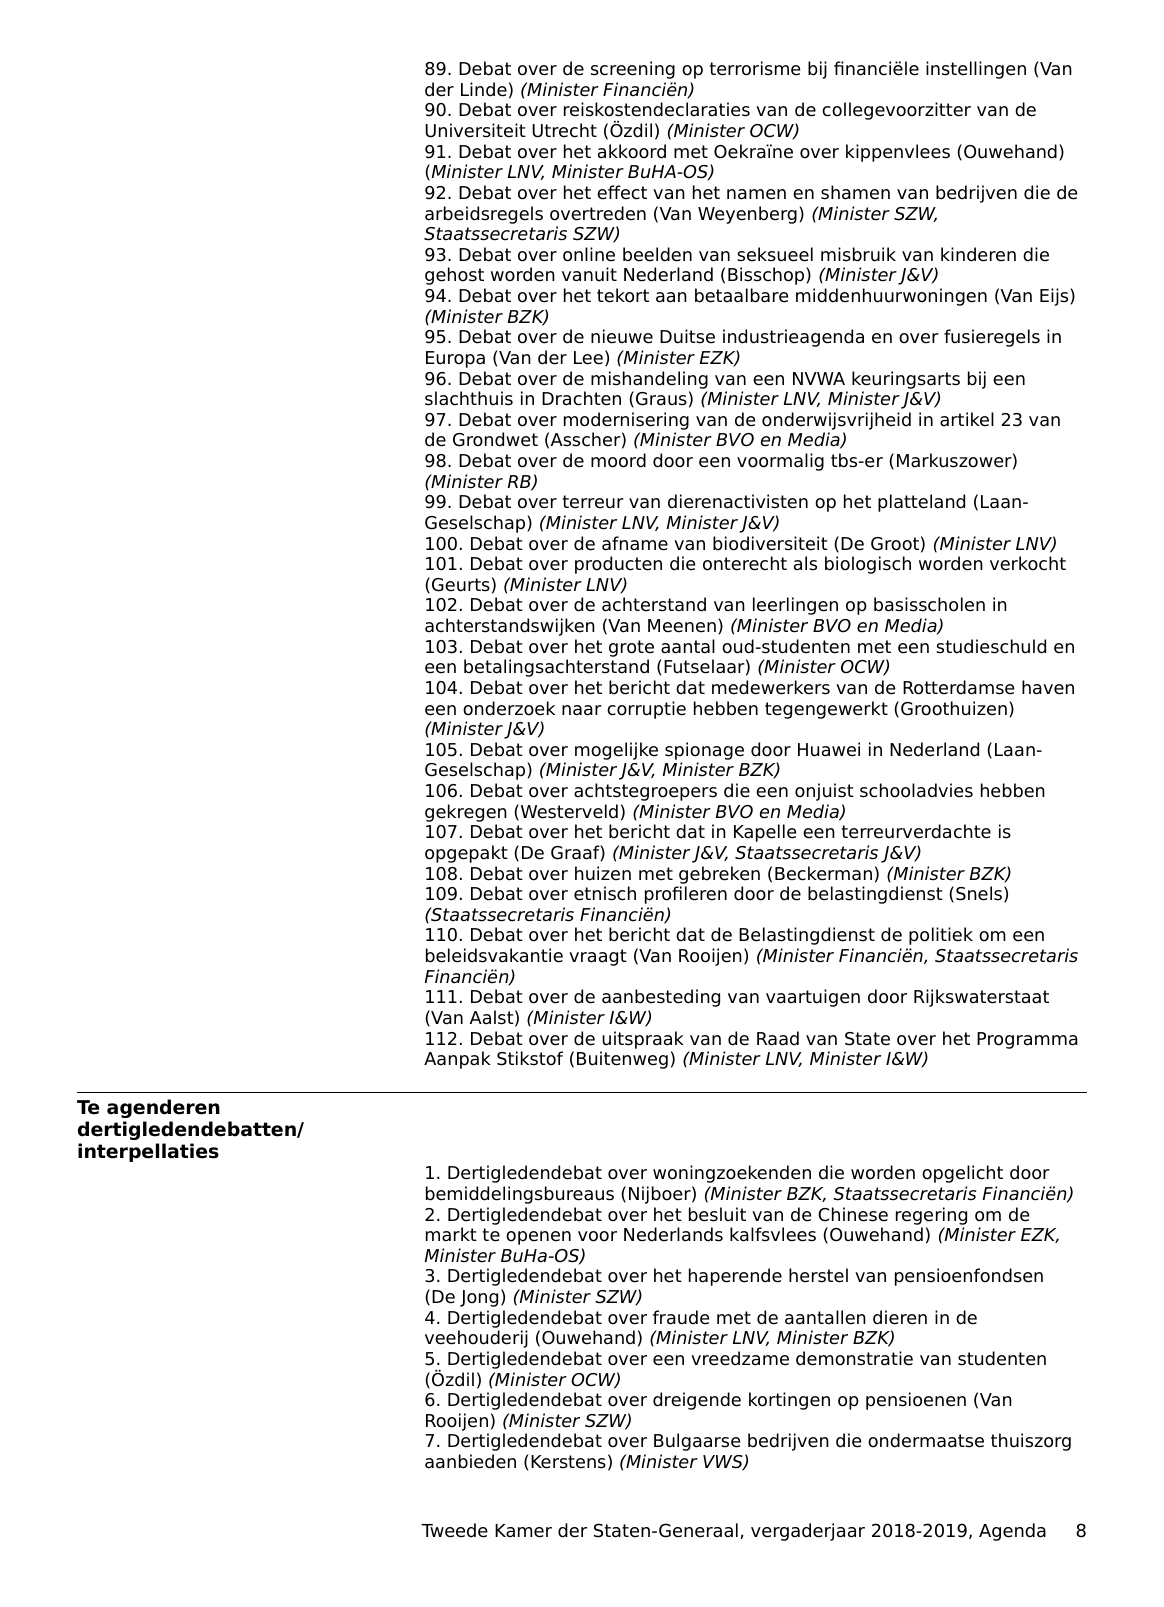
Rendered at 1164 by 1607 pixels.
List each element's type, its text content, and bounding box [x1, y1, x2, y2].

table_cell 3. Dertigledendebat over het haperende herstel van pensioenfondsen (De Jong) (Minister SZW) [418, 1266, 1087, 1308]
table_cell 101. Debat over producten die onterecht als biologisch worden verkocht (Geurts) (Minister LNV) [418, 554, 1087, 595]
table_cell [77, 534, 401, 554]
table_cell [401, 1390, 418, 1431]
table_cell [77, 1205, 401, 1266]
table_cell [401, 884, 418, 925]
table_cell 4. Dertigledendebat over fraude met de aantallen dieren in de veehouderij (Ouwehand) (Minister LNV, Minister BZK) [418, 1308, 1087, 1349]
table_cell [401, 1431, 418, 1473]
table_cell [77, 492, 401, 533]
table_cell [401, 781, 418, 822]
table_cell [401, 822, 418, 863]
table_cell 104. Debat over het bericht dat medewerkers van de Rotterdamse haven een onderzoek naar corruptie hebben tegengewerkt (Groothuizen) (Minister J&V) [418, 678, 1087, 740]
table_cell [77, 925, 401, 987]
table_cell [401, 59, 418, 100]
table_cell [401, 595, 418, 637]
table_cell [77, 1390, 401, 1431]
table_cell 6. Dertigledendebat over dreigende kortingen op pensioenen (Van Rooijen) (Minister SZW) [418, 1390, 1087, 1431]
table_cell [401, 1163, 418, 1204]
table_cell [401, 1029, 418, 1070]
table_cell [401, 142, 418, 183]
table_cell 2. Dertigledendebat over het besluit van de Chinese regering om de markt te openen voor Nederlands kalfsvlees (Ouwehand) (Minister EZK, Minister BuHa-OS) [418, 1205, 1087, 1266]
table_cell [77, 595, 401, 637]
table_cell 108. Debat over huizen met gebreken (Beckerman) (Minister BZK) [418, 864, 1087, 884]
table_cell 1. Dertigledendebat over woningzoekenden die worden opgelicht door bemiddelingsbureaus (Nijboer) (Minister BZK, Staatssecretaris Financiën) [418, 1163, 1087, 1204]
table_cell 92. Debat over het effect van het namen en shamen van bedrijven die de arbeidsregels overtreden (Van Weyenberg) (Minister SZW, Staatssecretaris SZW) [418, 183, 1087, 245]
table_cell 99. Debat over terreur van dierenactivisten op het platteland (Laan-Geselschap) (Minister LNV, Minister J&V) [418, 492, 1087, 533]
table_cell [77, 59, 401, 100]
table_cell [401, 987, 418, 1028]
table_cell 103. Debat over het grote aantal oud-studenten met een studieschuld en een betalingsachterstand (Futselaar) (Minister OCW) [418, 637, 1087, 678]
table_cell 97. Debat over modernisering van de onderwijsvrijheid in artikel 23 van de Grondwet (Asscher) (Minister BVO en Media) [418, 410, 1087, 451]
table_cell [77, 286, 401, 327]
table_cell 105. Debat over mogelijke spionage door Huawei in Nederland (Laan-Geselschap) (Minister J&V, Minister BZK) [418, 740, 1087, 781]
table_cell [401, 100, 418, 142]
table_cell [401, 678, 418, 740]
table_header [401, 1093, 418, 1163]
table_cell 89. Debat over de screening op terrorisme bij financiële instellingen (Van der Linde) (Minister Financiën) [418, 59, 1087, 100]
table_cell [77, 740, 401, 781]
table_cell [77, 987, 401, 1028]
table_cell [401, 925, 418, 987]
table_cell 98. Debat over de moord door een voormalig tbs-er (Markuszower) (Minister RB) [418, 451, 1087, 492]
table_cell 93. Debat over online beelden van seksueel misbruik van kinderen die gehost worden vanuit Nederland (Bisschop) (Minister J&V) [418, 245, 1087, 286]
table_cell [401, 864, 418, 884]
table_cell [77, 637, 401, 678]
table_cell [77, 142, 401, 183]
table_cell [401, 410, 418, 451]
table_cell [401, 492, 418, 533]
table_cell [401, 637, 418, 678]
table_cell [77, 554, 401, 595]
table_cell [77, 327, 401, 368]
table_cell 90. Debat over reiskostendeclaraties van de collegevoorzitter van de Universiteit Utrecht (Özdil) (Minister OCW) [418, 100, 1087, 142]
table_cell [77, 369, 401, 410]
table_cell [77, 864, 401, 884]
table_cell 7. Dertigledendebat over Bulgaarse bedrijven die ondermaatse thuiszorg aanbieden (Kerstens) (Minister VWS) [418, 1431, 1087, 1473]
table_cell [77, 884, 401, 925]
table_cell 5. Dertigledendebat over een vreedzame demonstratie van studenten (Özdil) (Minister OCW) [418, 1349, 1087, 1390]
table_cell 110. Debat over het bericht dat de Belastingdienst de politiek om een beleidsvakantie vraagt (Van Rooijen) (Minister Financiën, Staatssecretaris Financiën) [418, 925, 1087, 987]
table_cell [77, 1163, 401, 1204]
table_cell [77, 410, 401, 451]
table_cell [77, 781, 401, 822]
table_cell [401, 245, 418, 286]
table_cell 111. Debat over de aanbesteding van vaartuigen door Rijkswaterstaat (Van Aalst) (Minister I&W) [418, 987, 1087, 1028]
table_cell [77, 100, 401, 142]
table_cell [401, 1308, 418, 1349]
table_cell [77, 678, 401, 740]
table_cell [401, 286, 418, 327]
table_cell [401, 1205, 418, 1266]
table_cell 91. Debat over het akkoord met Oekraïne over kippenvlees (Ouwehand) (Minister LNV, Minister BuHA-OS) [418, 142, 1087, 183]
table_cell [401, 369, 418, 410]
table_cell [77, 822, 401, 863]
table_cell [401, 534, 418, 554]
table_cell 94. Debat over het tekort aan betaalbare middenhuurwoningen (Van Eijs) (Minister BZK) [418, 286, 1087, 327]
table_cell [77, 245, 401, 286]
table_header Te agenderen dertigledendebatten/ interpellaties [77, 1093, 401, 1163]
table_cell 102. Debat over de achterstand van leerlingen op basisscholen in achterstandswijken (Van Meenen) (Minister BVO en Media) [418, 595, 1087, 637]
table_header [418, 1093, 1087, 1163]
table_cell [77, 1308, 401, 1349]
table_cell [401, 1266, 418, 1308]
table_cell 107. Debat over het bericht dat in Kapelle een terreurverdachte is opgepakt (De Graaf) (Minister J&V, Staatssecretaris J&V) [418, 822, 1087, 863]
table_cell 109. Debat over etnisch profileren door de belastingdienst (Snels) (Staatssecretaris Financiën) [418, 884, 1087, 925]
table_cell 112. Debat over de uitspraak van de Raad van State over het Programma Aanpak Stikstof (Buitenweg) (Minister LNV, Minister I&W) [418, 1029, 1087, 1070]
table_cell [77, 1349, 401, 1390]
table_cell [77, 1029, 401, 1070]
table_cell 95. Debat over de nieuwe Duitse industrieagenda en over fusieregels in Europa (Van der Lee) (Minister EZK) [418, 327, 1087, 368]
table_cell [401, 740, 418, 781]
table_cell 96. Debat over de mishandeling van een NVWA keuringsarts bij een slachthuis in Drachten (Graus) (Minister LNV, Minister J&V) [418, 369, 1087, 410]
table_cell [401, 327, 418, 368]
table_cell [401, 1349, 418, 1390]
table_cell 106. Debat over achtstegroepers die een onjuist schooladvies hebben gekregen (Westerveld) (Minister BVO en Media) [418, 781, 1087, 822]
table_cell [77, 451, 401, 492]
table_cell [77, 1266, 401, 1308]
table_cell [77, 183, 401, 245]
table_cell [401, 554, 418, 595]
table_cell [77, 1431, 401, 1473]
table_cell [401, 451, 418, 492]
table_cell 100. Debat over de afname van biodiversiteit (De Groot) (Minister LNV) [418, 534, 1087, 554]
table_cell [401, 183, 418, 245]
